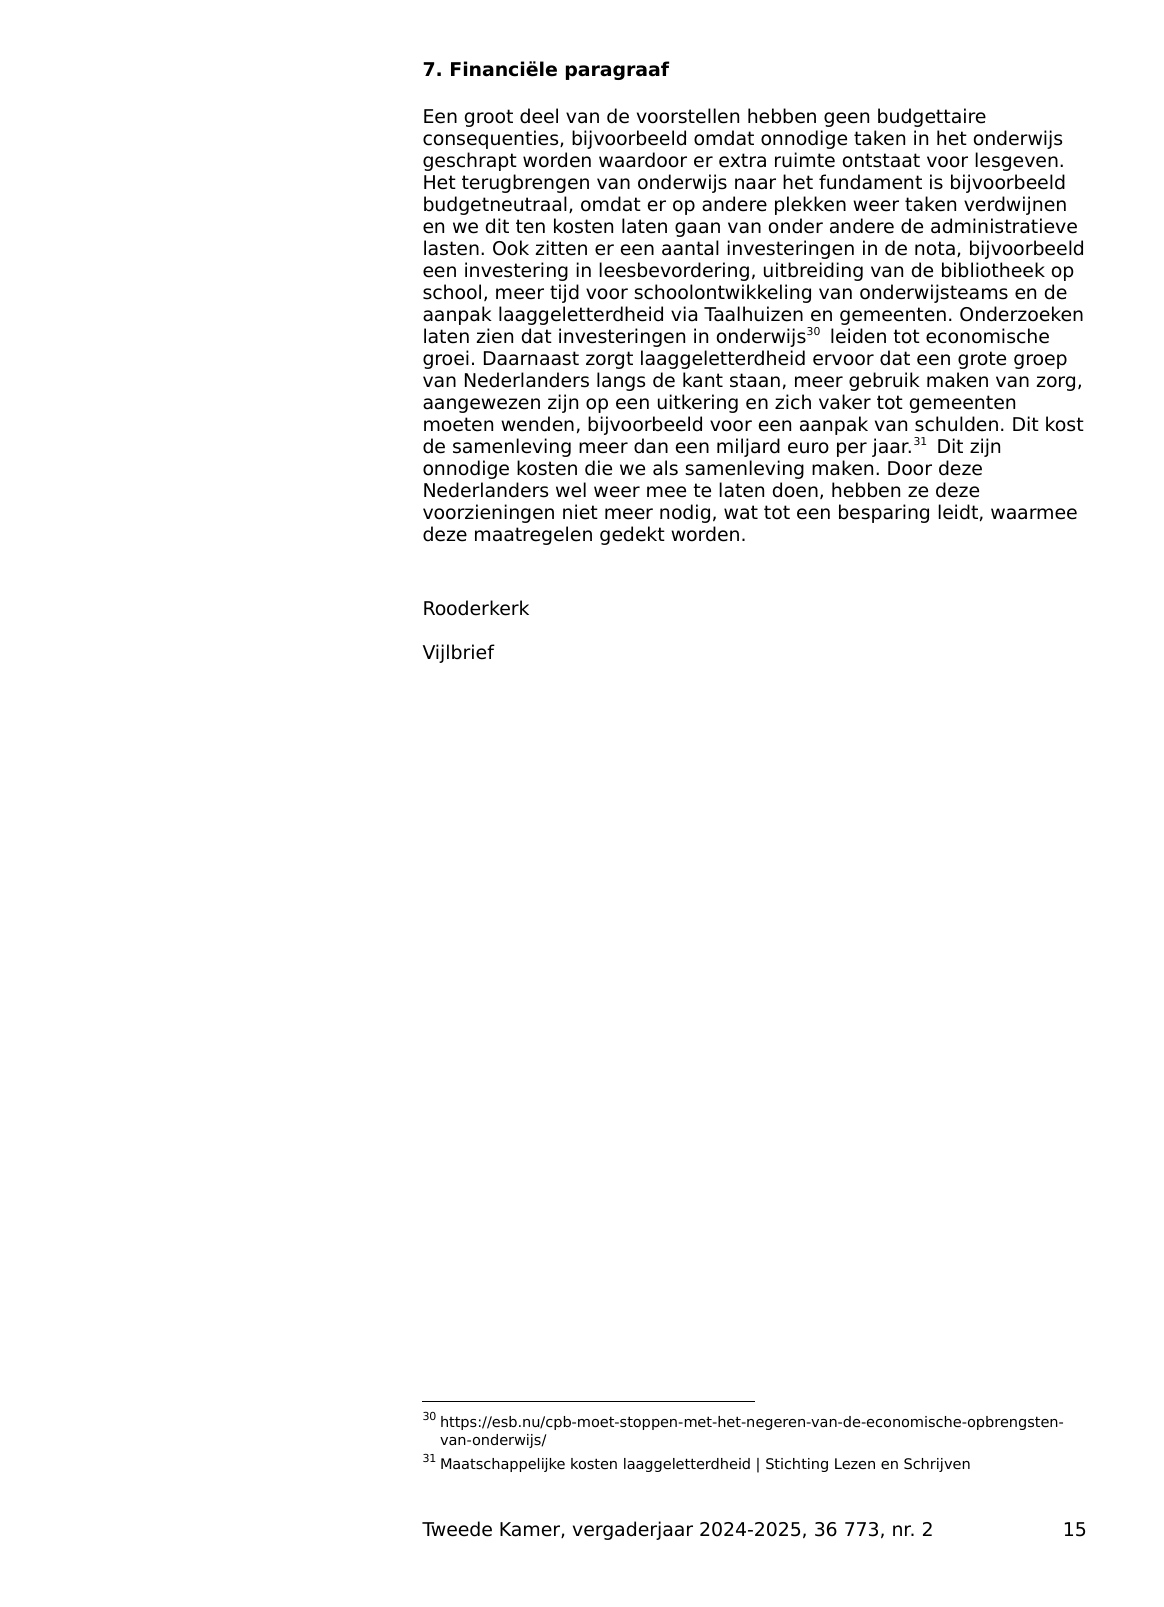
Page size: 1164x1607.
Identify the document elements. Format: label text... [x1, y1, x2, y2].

text https://esb.nu/cpb-moet-stoppen-met-het-negeren-van-de-economische-opbrengsten-van-onderwijs/ [422, 1410, 1087, 1449]
text Een groot deel van de voorstellen hebben geen budgettaire consequenties, bijvoorbeeld omdat onnodige taken in het onderwijs geschrapt worden waardoor er extra ruimte ontstaat voor lesgeven. Het terugbrengen van onderwijs naar het fundament is bijvoorbeeld budgetneutraal, omdat er op andere plekken weer taken verdwijnen en we dit ten kosten laten gaan van onder andere de administratieve lasten. Ook zitten er een aantal investeringen in de nota, bijvoorbeeld een investering in leesbevordering, uitbreiding van de bibliotheek op school, meer tijd voor schoolontwikkeling van onderwijsteams en de aanpak laaggeletterdheid via Taalhuizen en gemeenten. Onderzoeken laten zien dat investeringen in onderwijs leiden tot economische groei. Daarnaast zorgt laaggeletterdheid ervoor dat een grote groep van Nederlanders langs de kant staan, meer gebruik maken van zorg, aangewezen zijn op een uitkering en zich vaker tot gemeenten moeten wenden, bijvoorbeeld voor een aanpak van schulden. Dit kost de samenleving meer dan een miljard euro per jaar. Dit zijn onnodige kosten die we als samenleving maken. Door deze Nederlanders wel weer mee te laten doen, hebben ze deze voorzieningen niet meer nodig, wat tot een besparing leidt, waarmee deze maatregelen gedekt worden. [422, 106, 1087, 546]
text Rooderkerk Vijlbrief [422, 576, 1087, 663]
subtitle 7. Financiële paragraaf [422, 59, 1087, 81]
text Maatschappelijke kosten laaggeletterdheid | Stichting Lezen en Schrijven [422, 1452, 1087, 1474]
